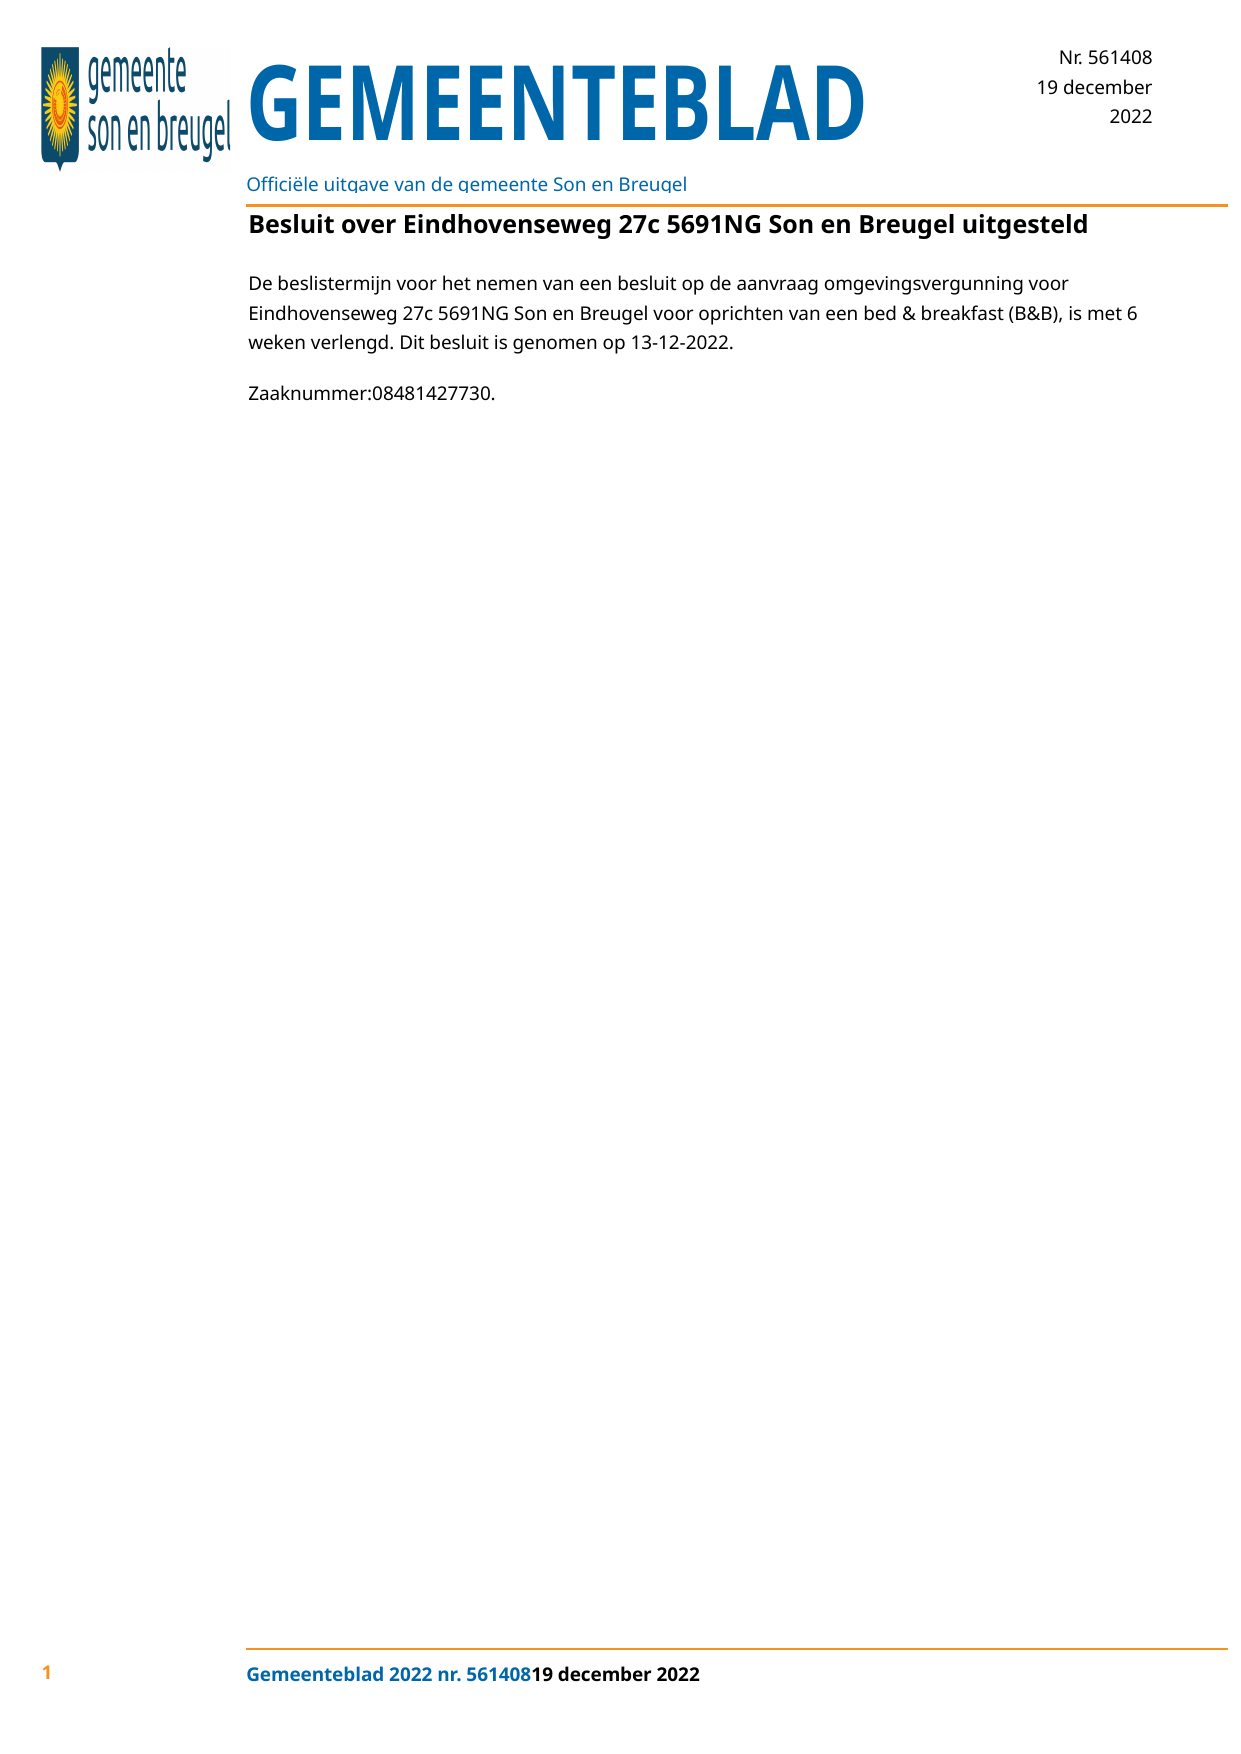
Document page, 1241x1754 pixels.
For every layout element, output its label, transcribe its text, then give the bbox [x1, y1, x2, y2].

text De beslistermijn voor het nemen van een besluit op de aanvraag omgevingsvergunning voor Eindhovenseweg 27c 5691NG Son en Breugel voor oprichten van een bed & breakfast (B&B), is met 6 weken verlengd. Dit besluit is genomen op 13-12-2022. [248, 270, 1152, 355]
picture [41, 47, 231, 172]
text Besluit over Eindhovenseweg 27c 5691NG Son en Breugel uitgesteld [248, 207, 1152, 241]
text Zaaknummer:08481427730. [248, 380, 1152, 406]
